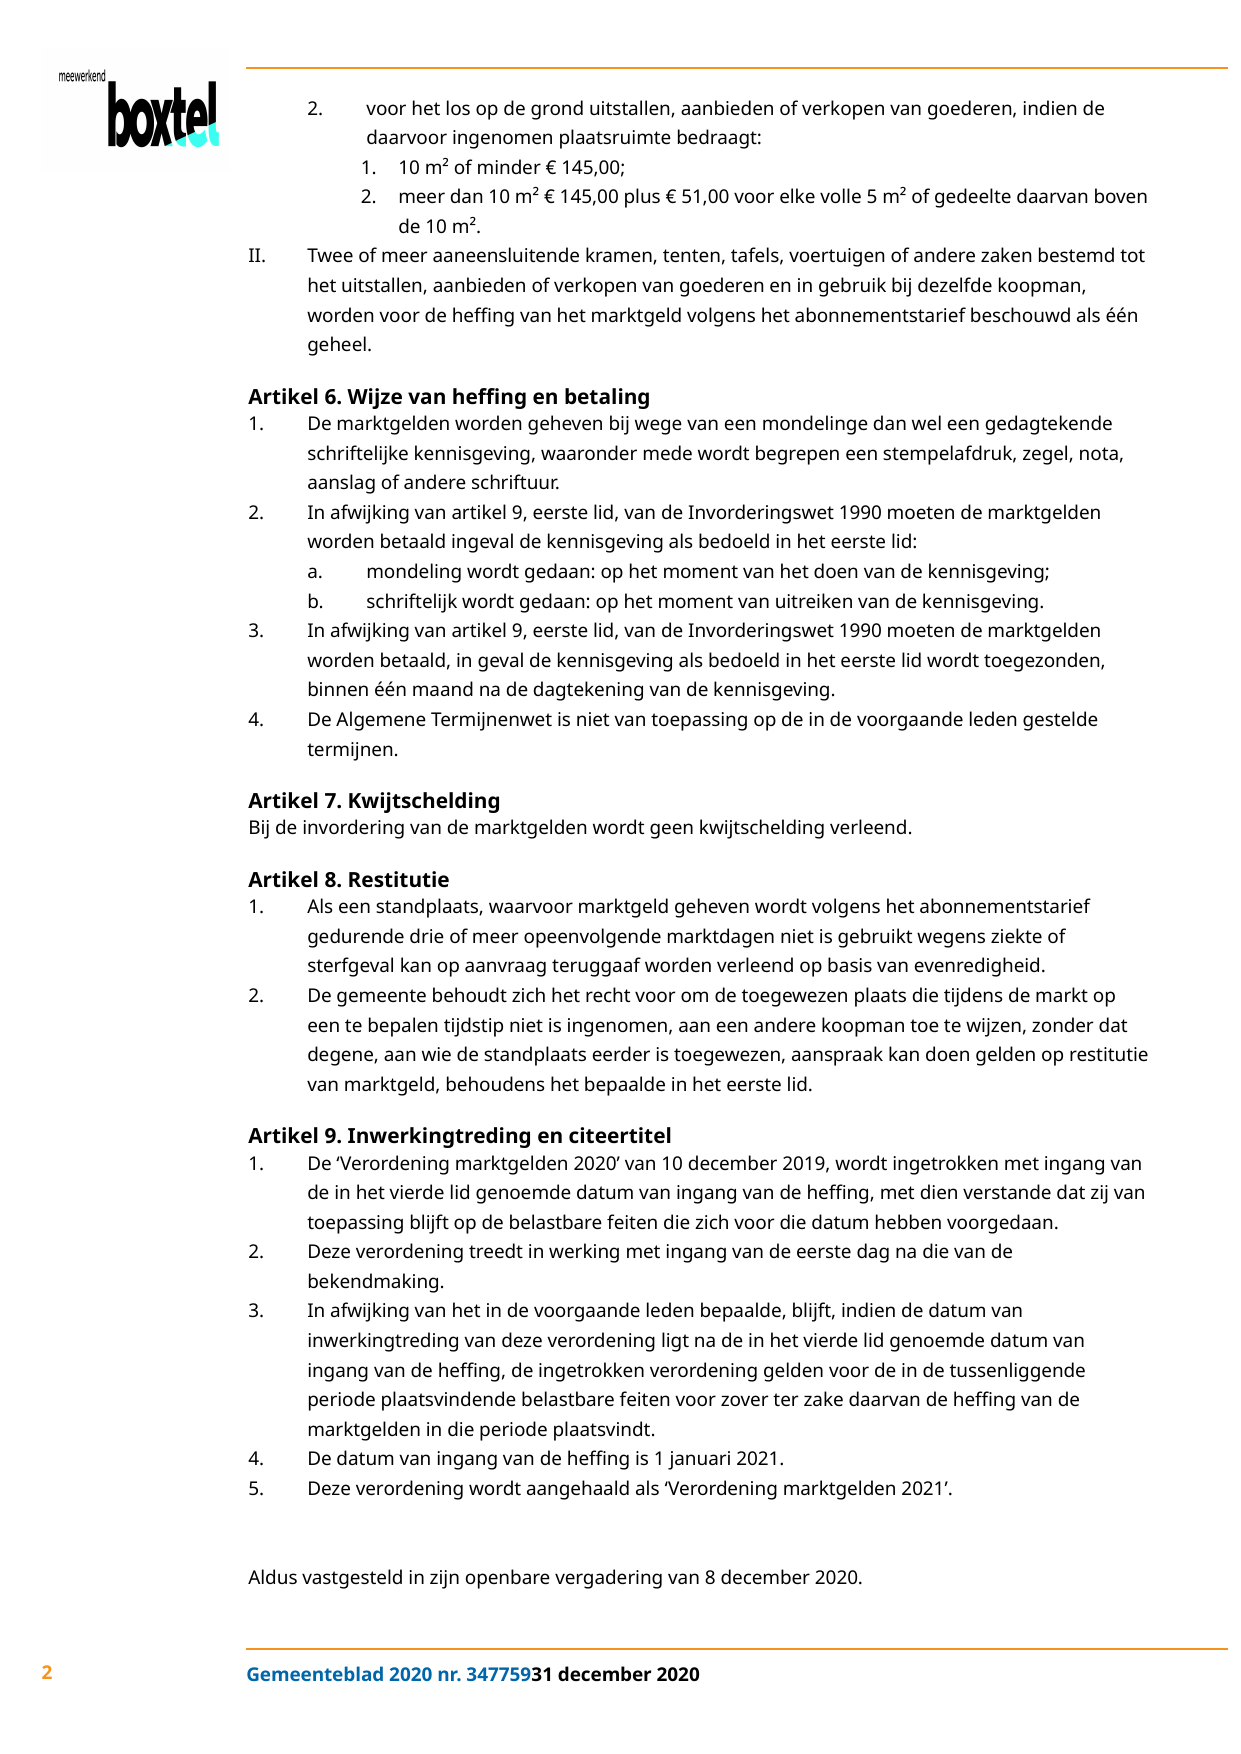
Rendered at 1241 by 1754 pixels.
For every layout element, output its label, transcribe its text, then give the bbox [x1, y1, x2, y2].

list Twee of meer aaneensluitende kramen, tenten, tafels, voertuigen of andere zaken bestemd tot het uitstallen, aanbieden of verkopen van goederen en in gebruik bij dezelfde koopman, worden voor de heffing van het marktgeld volgens het abonnementstarief beschouwd als één geheel. [248, 243, 1152, 357]
list In afwijking van het in de voorgaande leden bepaalde, blijft, indien de datum van inwerkingtreding van deze verordening ligt na de in het vierde lid genoemde datum van ingang van de heffing, de ingetrokken verordening gelden voor de in de tussenliggende periode plaatsvindende belastbare feiten voor zover ter zake daarvan de heffing van de marktgelden in die periode plaatsvindt. [248, 1298, 1152, 1442]
list In afwijking van artikel 9, eerste lid, van de Invorderingswet 1990 moeten de marktgelden worden betaald, in geval de kennisgeving als bedoeld in het eerste lid wordt toegezonden, binnen één maand na de dagtekening van de kennisgeving. [248, 617, 1152, 702]
list De ‘Verordening marktgelden 2020’ van 10 december 2019, wordt ingetrokken met ingang van de in het vierde lid genoemde datum van ingang van de heffing, met dien verstande dat zij van toepassing blijft op de belastbare feiten die zich voor die datum hebben voorgedaan. [248, 1150, 1152, 1235]
list De marktgelden worden geheven bij wege van een mondelinge dan wel een gedagtekende schriftelijke kennisgeving, waaronder mede wordt begrepen een stempelafdruk, zegel, nota, aanslag of andere schriftuur. [248, 410, 1152, 495]
picture [41, 47, 231, 172]
list 10 m² of minder € 145,00; [361, 154, 1152, 180]
list De datum van ingang van de heffing is 1 januari 2021. [248, 1446, 1152, 1471]
list De Algemene Termijnenwet is niet van toepassing op de in de voorgaande leden gestelde termijnen. [248, 706, 1152, 761]
list schriftelijk wordt gedaan: op het moment van uitreiken van de kennisgeving. [307, 588, 1152, 613]
list Deze verordening treedt in werking met ingang van de eerste dag na die van de bekendmaking. [248, 1238, 1152, 1294]
list Als een standplaats, waarvoor marktgeld geheven wordt volgens het abonnementstarief gedurende drie of meer opeenvolgende marktdagen niet is gebruikt wegens ziekte of sterfgeval kan op aanvraag teruggaaf worden verleend op basis van evenredigheid. [248, 893, 1152, 978]
text Artikel 7. Kwijtschelding [248, 786, 1152, 814]
text Aldus vastgesteld in zijn openbare vergadering van 8 december 2020. [248, 1564, 1152, 1590]
text Artikel 9. Inwerkingtreding en citeertitel [248, 1121, 1152, 1150]
list De gemeente behoudt zich het recht voor om de toegewezen plaats die tijdens de markt op een te bepalen tijdstip niet is ingenomen, aan een andere koopman toe te wijzen, zonder dat degene, aan wie de standplaats eerder is toegewezen, aanspraak kan doen gelden op restitutie van marktgeld, behoudens het bepaalde in het eerste lid. [248, 982, 1152, 1097]
list In afwijking van artikel 9, eerste lid, van de Invorderingswet 1990 moeten de marktgelden worden betaald ingeval de kennisgeving als bedoeld in het eerste lid: [248, 499, 1152, 554]
text Artikel 8. Restitutie [248, 865, 1152, 893]
list mondeling wordt gedaan: op het moment van het doen van de kennisgeving; [307, 558, 1152, 584]
list voor het los op de grond uitstallen, aanbieden of verkopen van goederen, indien de daarvoor ingenomen plaatsruimte bedraagt: [307, 95, 1152, 150]
text Bij de invordering van de marktgelden wordt geen kwijtschelding verleend. [248, 814, 1152, 840]
list Deze verordening wordt aangehaald als ‘Verordening marktgelden 2021’. [248, 1475, 1152, 1501]
text Artikel 6. Wijze van heffing en betaling [248, 382, 1152, 410]
list meer dan 10 m² € 145,00 plus € 51,00 voor elke volle 5 m² of gedeelte daarvan boven de 10 m². [361, 183, 1152, 239]
